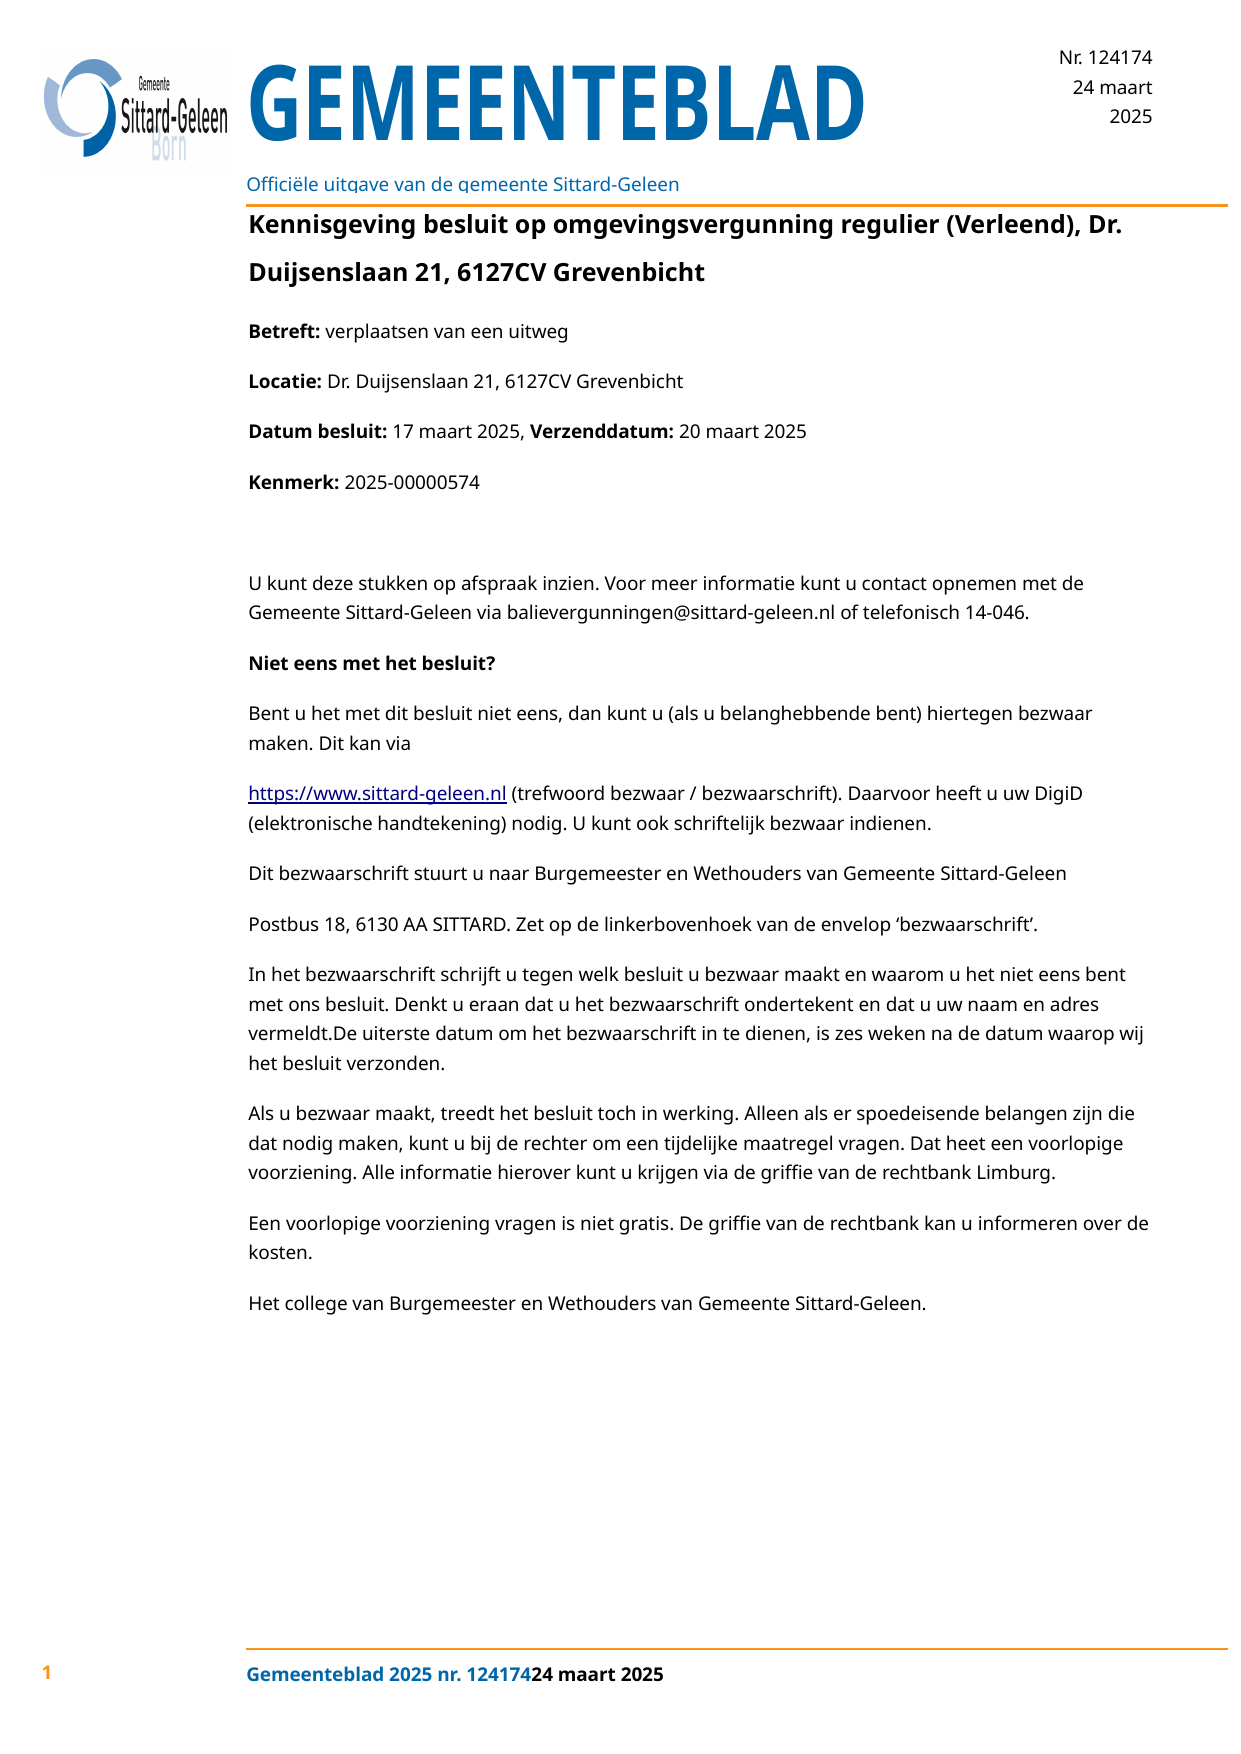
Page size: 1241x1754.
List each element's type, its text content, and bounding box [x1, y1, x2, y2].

text Postbus 18, 6130 AA SITTARD. Zet op de linkerbovenhoek van de envelop ‘bezwaarschrift’. [248, 911, 1152, 937]
text Als u bezwaar maakt, treedt het besluit toch in werking. Alleen als er spoedeisende belangen zijn die dat nodig maken, kunt u bij de rechter om een tijdelijke maatregel vragen. Dat heet een voorlopige voorziening. Alle informatie hierover kunt u krijgen via de griffie van de rechtbank Limburg. [248, 1100, 1152, 1185]
picture [41, 47, 231, 172]
text Niet eens met het besluit? [248, 650, 1152, 676]
text Kennisgeving besluit op omgevingsvergunning regulier (Verleend), Dr. Duijsenslaan 21, 6127CV Grevenbicht [248, 207, 1152, 288]
text In het bezwaarschrift schrijft u tegen welk besluit u bezwaar maakt en waarom u het niet eens bent met ons besluit. Denkt u eraan dat u het bezwaarschrift ondertekent en dat u uw naam en adres vermeldt.De uiterste datum om het bezwaarschrift in te dienen, is zes weken na de datum waarop wij het besluit verzonden. [248, 961, 1152, 1076]
text Kenmerk: 2025-00000574 [248, 469, 1152, 495]
text Het college van Burgemeester en Wethouders van Gemeente Sittard-Geleen. [248, 1290, 1152, 1316]
text Dit bezwaarschrift stuurt u naar Burgemeester en Wethouders van Gemeente Sittard-Geleen [248, 860, 1152, 886]
text Een voorlopige voorziening vragen is niet gratis. De griffie van de rechtbank kan u informeren over de kosten. [248, 1210, 1152, 1265]
text Bent u het met dit besluit niet eens, dan kunt u (als u belanghebbende bent) hiertegen bezwaar maken. Dit kan via [248, 700, 1152, 756]
text Betreft: verplaatsen van een uitweg [248, 318, 1152, 344]
text Datum besluit: 17 maart 2025, Verzenddatum: 20 maart 2025 [248, 419, 1152, 444]
text U kunt deze stukken op afspraak inzien. Voor meer informatie kunt u contact opnemen met de Gemeente Sittard-Geleen via balievergunningen@sittard-geleen.nl of telefonisch 14-046. [248, 570, 1152, 625]
text https://www.sittard-geleen.nl (trefwoord bezwaar / bezwaarschrift). Daarvoor heeft u uw DigiD (elektronische handtekening) nodig. U kunt ook schriftelijk bezwaar indienen. [248, 780, 1152, 836]
text Locatie: Dr. Duijsenslaan 21, 6127CV Grevenbicht [248, 368, 1152, 394]
